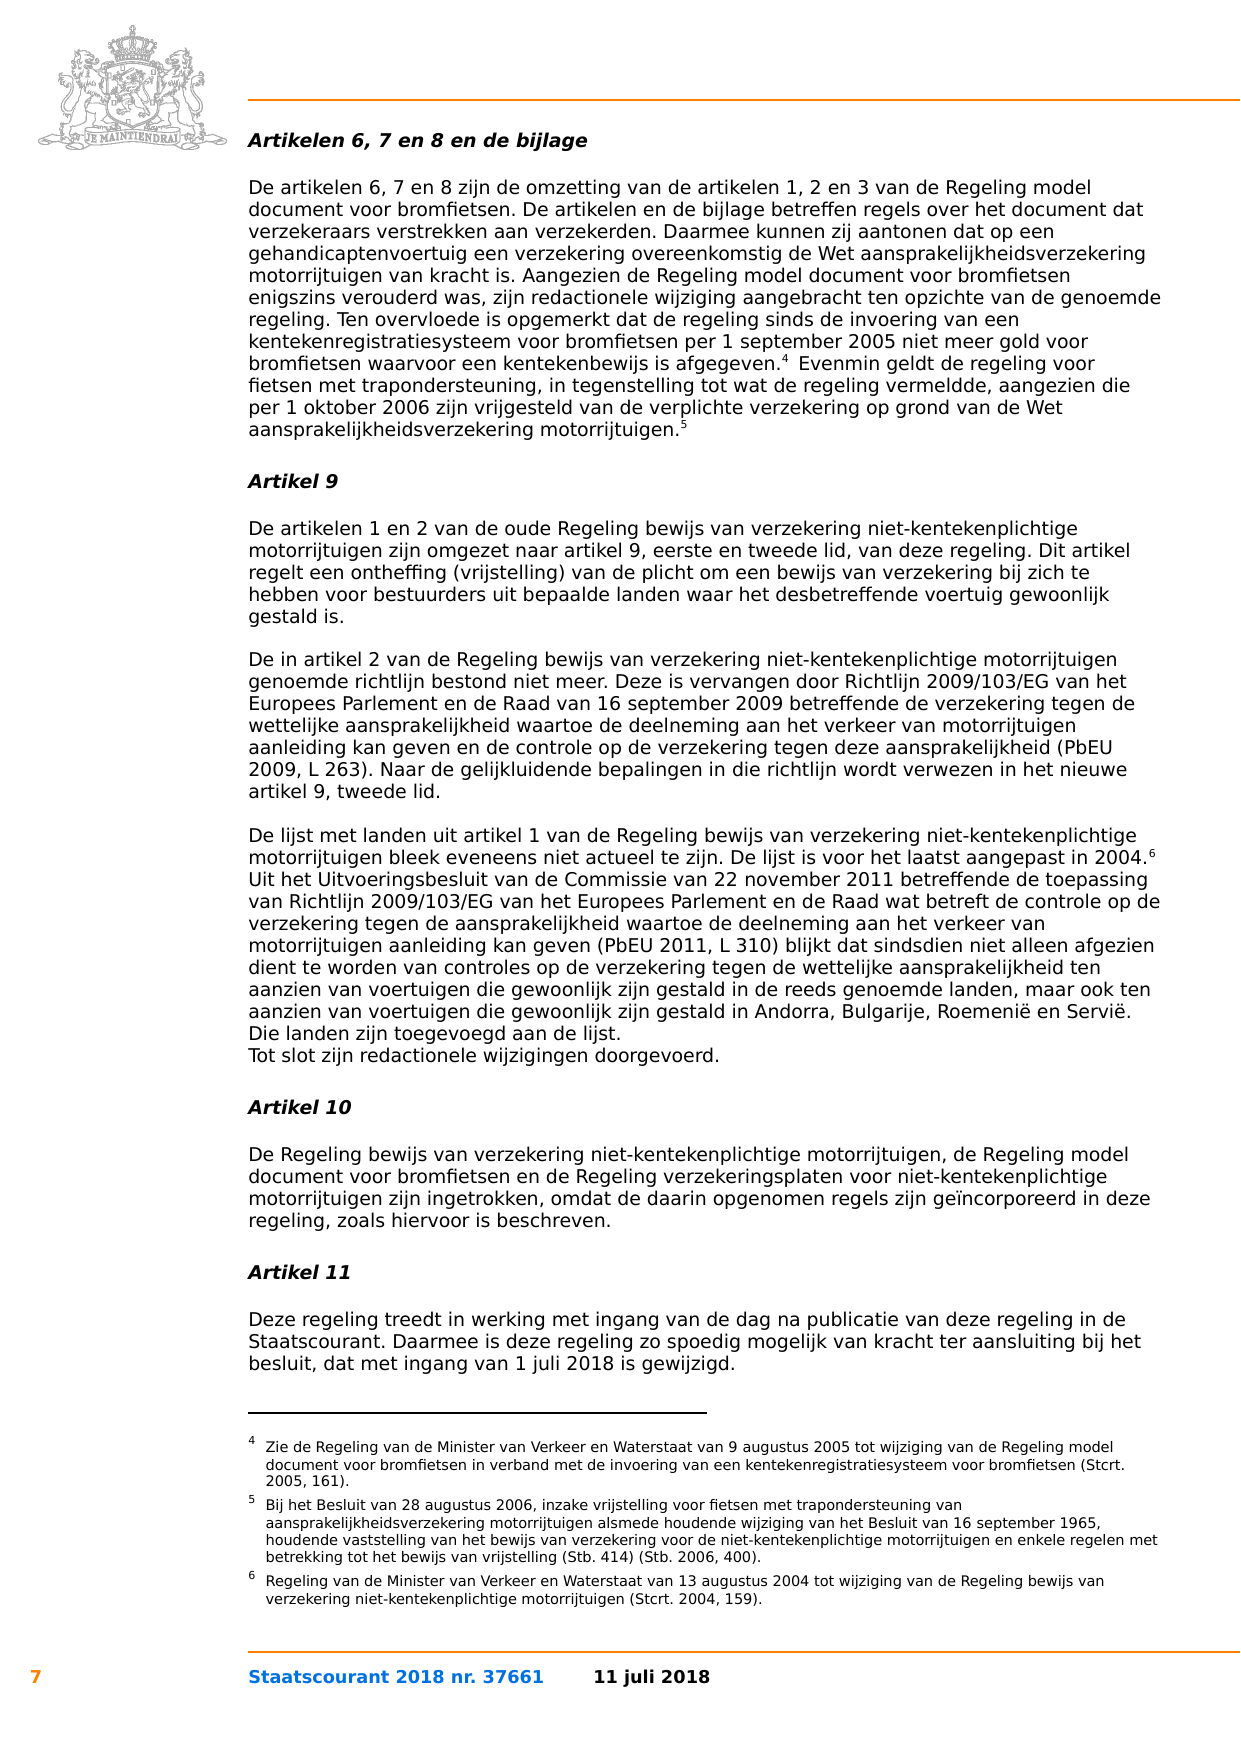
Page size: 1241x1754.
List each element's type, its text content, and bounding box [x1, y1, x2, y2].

subtitle Artikel 11 [248, 1262, 1163, 1284]
text De in artikel 2 van de Regeling bewijs van verzekering niet-kentekenplichtige motorrijtuigen genoemde richtlijn bestond niet meer. Deze is vervangen door Richtlijn 2009/103/EG van het Europees Parlement en de Raad van 16 september 2009 betreffende de verzekering tegen de wettelijke aansprakelijkheid waartoe de deelneming aan het verkeer van motorrijtuigen aanleiding kan geven en de controle op de verzekering tegen deze aansprakelijkheid (PbEU 2009, L 263). Naar de gelijkluidende bepalingen in die richtlijn wordt verwezen in het nieuwe artikel 9, tweede lid. [248, 649, 1163, 803]
text De artikelen 6, 7 en 8 zijn de omzetting van de artikelen 1, 2 en 3 van de Regeling model document voor bromfietsen. De artikelen en de bijlage betreffen regels over het document dat verzekeraars verstrekken aan verzekerden. Daarmee kunnen zij aantonen dat op een gehandicaptenvoertuig een verzekering overeenkomstig de Wet aansprakelijkheidsverzekering motorrijtuigen van kracht is. Aangezien de Regeling model document voor bromfietsen enigszins verouderd was, zijn redactionele wijziging aangebracht ten opzichte van de genoemde regeling. Ten overvloede is opgemerkt dat de regeling sinds de invoering van een kentekenregistratiesysteem voor bromfietsen per 1 september 2005 niet meer gold voor bromfietsen waarvoor een kentekenbewijs is afgegeven. Evenmin geldt de regeling voor fietsen met trapondersteuning, in tegenstelling tot wat de regeling vermeldde, aangezien die per 1 oktober 2006 zijn vrijgesteld van de verplichte verzekering op grond van de Wet aansprakelijkheidsverzekering motorrijtuigen. [248, 177, 1163, 441]
text Regeling van de Minister van Verkeer en Waterstaat van 13 augustus 2004 tot wijziging van de Regeling bewijs van verzekering niet-kentekenplichtige motorrijtuigen (Stcrt. 2004, 159). [248, 1569, 1163, 1608]
text De artikelen 1 en 2 van de oude Regeling bewijs van verzekering niet-kentekenplichtige motorrijtuigen zijn omgezet naar artikel 9, eerste en tweede lid, van deze regeling. Dit artikel regelt een ontheffing (vrijstelling) van de plicht om een bewijs van verzekering bij zich te hebben voor bestuurders uit bepaalde landen waar het desbetreffende voertuig gewoonlijk gestald is. [248, 518, 1163, 627]
text De lijst met landen uit artikel 1 van de Regeling bewijs van verzekering niet-kentekenplichtige motorrijtuigen bleek eveneens niet actueel te zijn. De lijst is voor het laatst aangepast in 2004. Uit het Uitvoeringsbesluit van de Commissie van 22 november 2011 betreffende de toepassing van Richtlijn 2009/103/EG van het Europees Parlement en de Raad wat betreft de controle op de verzekering tegen de aansprakelĳkheid waartoe de deelneming aan het verkeer van motorrĳtuigen aanleiding kan geven (PbEU 2011, L 310) blijkt dat sindsdien niet alleen afgezien dient te worden van controles op de verzekering tegen de wettelijke aansprakelijkheid ten aanzien van voertuigen die gewoonlijk zijn gestald in de reeds genoemde landen, maar ook ten aanzien van voertuigen die gewoonlijk zijn gestald in Andorra, Bulgarije, Roemenië en Servië. Die landen zijn toegevoegd aan de lijst. [248, 825, 1163, 1045]
subtitle Artikel 9 [248, 471, 1163, 493]
text De Regeling bewijs van verzekering niet-kentekenplichtige motorrijtuigen, de Regeling model document voor bromfietsen en de Regeling verzekeringsplaten voor niet-kentekenplichtige motorrijtuigen zijn ingetrokken, omdat de daarin opgenomen regels zijn geïncorporeerd in deze regeling, zoals hiervoor is beschreven. [248, 1144, 1163, 1232]
subtitle Artikelen 6, 7 en 8 en de bijlage [248, 130, 1163, 152]
picture [38, 25, 227, 150]
text Bij het Besluit van 28 augustus 2006, inzake vrijstelling voor fietsen met trapondersteuning van aansprakelijkheidsverzekering motorrijtuigen alsmede houdende wijziging van het Besluit van 16 september 1965, houdende vaststelling van het bewijs van verzekering voor de niet-kentekenplichtige motorrijtuigen en enkele regelen met betrekking tot het bewijs van vrijstelling (Stb. 414) (Stb. 2006, 400). [248, 1493, 1163, 1566]
subtitle Artikel 10 [248, 1097, 1163, 1119]
text Deze regeling treedt in werking met ingang van de dag na publicatie van deze regeling in de Staatscourant. Daarmee is deze regeling zo spoedig mogelijk van kracht ter aansluiting bij het besluit, dat met ingang van 1 juli 2018 is gewijzigd. [248, 1309, 1163, 1375]
text Tot slot zijn redactionele wijzigingen doorgevoerd. [248, 1045, 1163, 1067]
text Zie de Regeling van de Minister van Verkeer en Waterstaat van 9 augustus 2005 tot wijziging van de Regeling model document voor bromfietsen in verband met de invoering van een kentekenregistratiesysteem voor bromfietsen (Stcrt. 2005, 161). [248, 1434, 1163, 1490]
